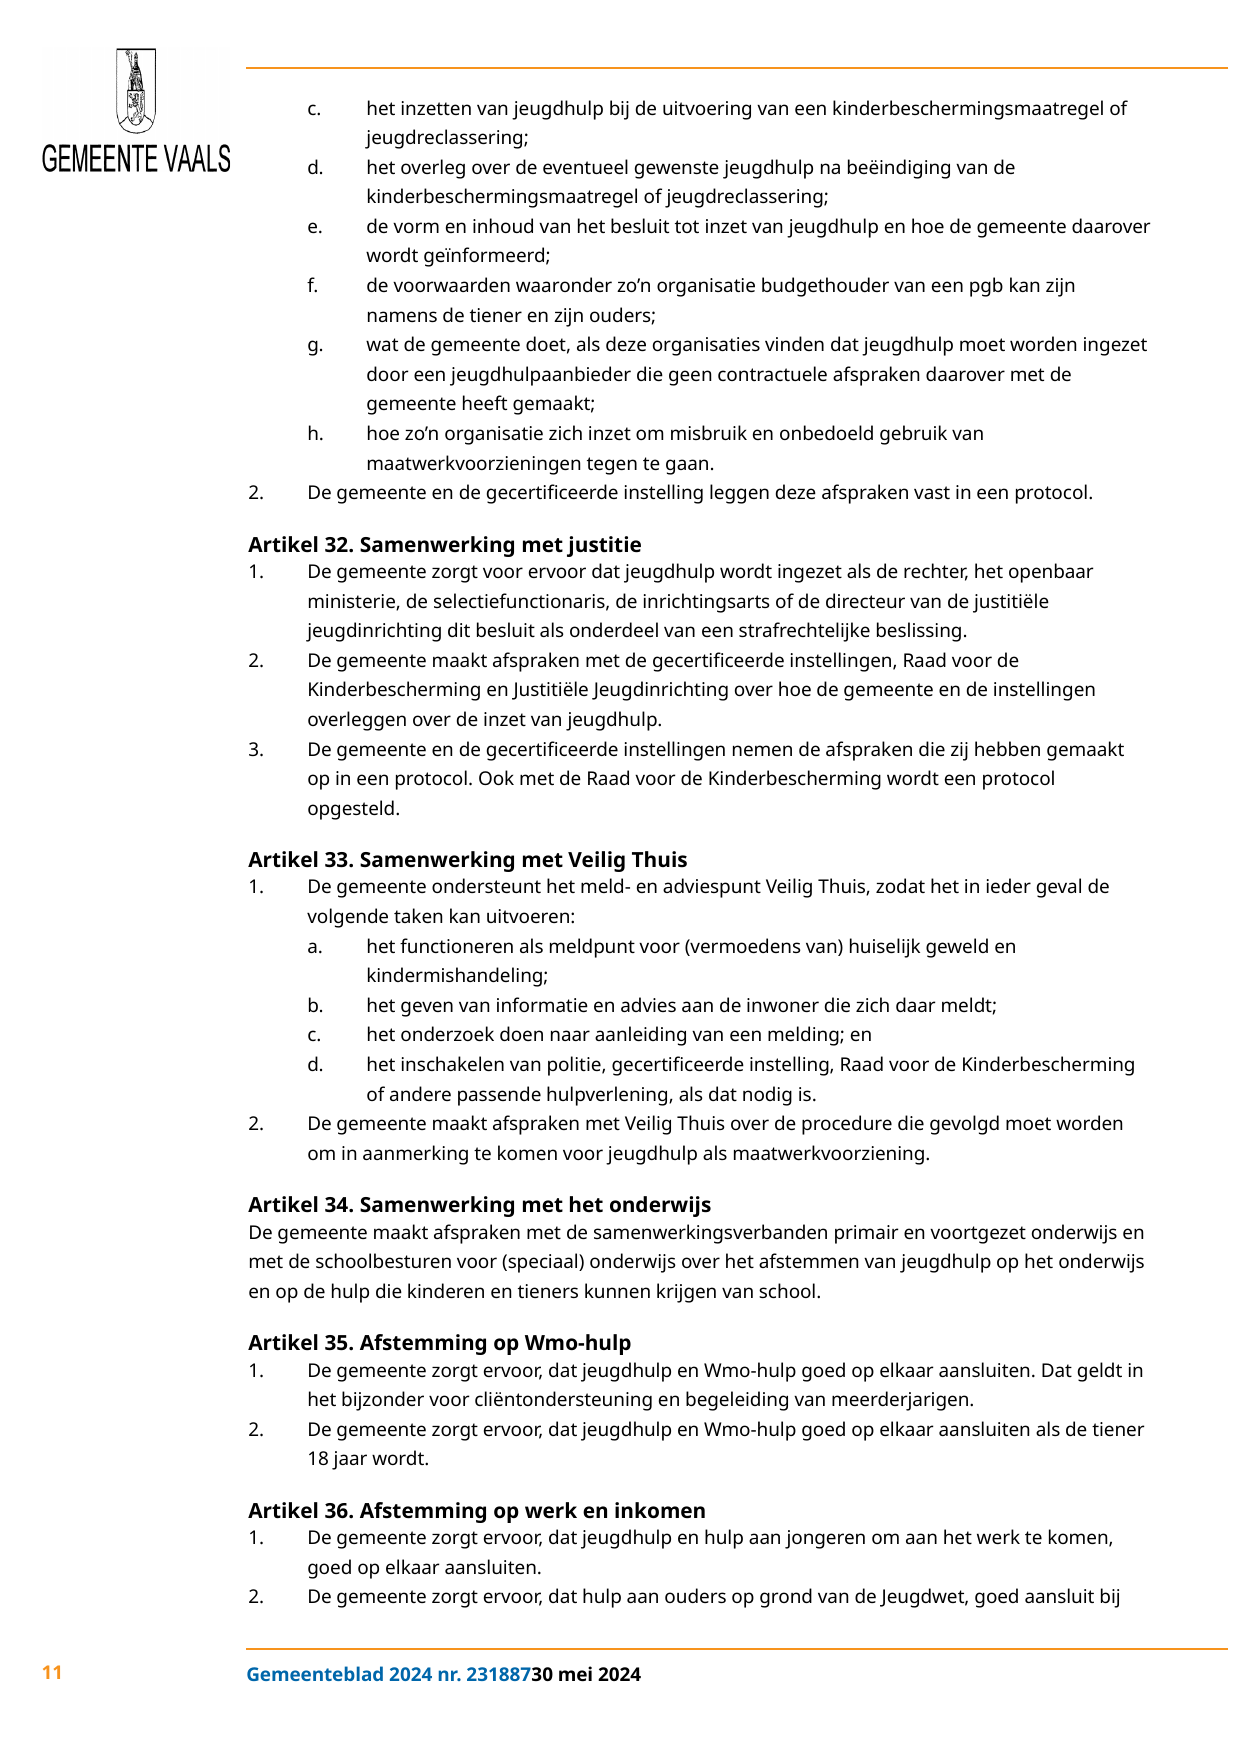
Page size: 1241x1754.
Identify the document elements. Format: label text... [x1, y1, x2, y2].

list het functioneren als meldpunt voor (vermoedens van) huiselijk geweld en kindermishandeling; [307, 933, 1152, 988]
list hoe zo’n organisatie zich inzet om misbruik en onbedoeld gebruik van maatwerkvoorzieningen tegen te gaan. [307, 420, 1152, 476]
list De gemeente en de gecertificeerde instelling leggen deze afspraken vast in een protocol. [248, 479, 1152, 505]
text Artikel 32. Samenwerking met justitie [248, 530, 1152, 558]
list De gemeente zorgt voor ervoor dat jeugdhulp wordt ingezet als de rechter, het openbaar ministerie, de selectiefunctionaris, de inrichtingsarts of de directeur van de justitiële jeugdinrichting dit besluit als onderdeel van een strafrechtelijke beslissing. [248, 558, 1152, 643]
list het onderzoek doen naar aanleiding van een melding; en [307, 1022, 1152, 1047]
list De gemeente maakt afspraken met Veilig Thuis over de procedure die gevolgd moet worden om in aanmerking te komen voor jeugdhulp als maatwerkvoorziening. [248, 1110, 1152, 1166]
list de voorwaarden waaronder zo’n organisatie budgethouder van een pgb kan zijn namens de tiener en zijn ouders; [307, 272, 1152, 328]
list het inschakelen van politie, gecertificeerde instelling, Raad voor de Kinderbescherming of andere passende hulpverlening, als dat nodig is. [307, 1051, 1152, 1107]
list De gemeente zorgt ervoor, dat jeugdhulp en hulp aan jongeren om aan het werk te komen, goed op elkaar aansluiten. [248, 1524, 1152, 1580]
text Artikel 33. Samenwerking met Veilig Thuis [248, 845, 1152, 874]
text Artikel 34. Samenwerking met het onderwijs [248, 1190, 1152, 1219]
list de vorm en inhoud van het besluit tot inzet van jeugdhulp en hoe de gemeente daarover wordt geïnformeerd; [307, 213, 1152, 268]
list De gemeente ondersteunt het meld- en adviespunt Veilig Thuis, zodat het in ieder geval de volgende taken kan uitvoeren: [248, 874, 1152, 929]
list De gemeente zorgt ervoor, dat jeugdhulp en Wmo-hulp goed op elkaar aansluiten als de tiener 18 jaar wordt. [248, 1416, 1152, 1471]
list De gemeente zorgt ervoor, dat hulp aan ouders op grond van de Jeugdwet, goed aansluit bij [248, 1584, 1152, 1609]
text De gemeente maakt afspraken met de samenwerkingsverbanden primair en voortgezet onderwijs en met de schoolbesturen voor (speciaal) onderwijs over het afstemmen van jeugdhulp op het onderwijs en op de hulp die kinderen en tieners kunnen krijgen van school. [248, 1219, 1152, 1304]
text Artikel 35. Afstemming op Wmo-hulp [248, 1328, 1152, 1357]
text Artikel 36. Afstemming op werk en inkomen [248, 1496, 1152, 1524]
picture [41, 47, 231, 172]
list De gemeente zorgt ervoor, dat jeugdhulp en Wmo-hulp goed op elkaar aansluiten. Dat geldt in het bijzonder voor cliëntondersteuning en begeleiding van meerderjarigen. [248, 1357, 1152, 1412]
list De gemeente en de gecertificeerde instellingen nemen de afspraken die zij hebben gemaakt op in een protocol. Ook met de Raad voor de Kinderbescherming wordt een protocol opgesteld. [248, 736, 1152, 821]
list De gemeente maakt afspraken met de gecertificeerde instellingen, Raad voor de Kinderbescherming en Justitiële Jeugdinrichting over hoe de gemeente en de instellingen overleggen over de inzet van jeugdhulp. [248, 647, 1152, 732]
list het geven van informatie en advies aan de inwoner die zich daar meldt; [307, 992, 1152, 1018]
list het inzetten van jeugdhulp bij de uitvoering van een kinderbeschermingsmaatregel of jeugdreclassering; [307, 95, 1152, 150]
list wat de gemeente doet, als deze organisaties vinden dat jeugdhulp moet worden ingezet door een jeugdhulpaanbieder die geen contractuele afspraken daarover met de gemeente heeft gemaakt; [307, 331, 1152, 416]
list het overleg over de eventueel gewenste jeugdhulp na beëindiging van de kinderbeschermingsmaatregel of jeugdreclassering; [307, 154, 1152, 209]
